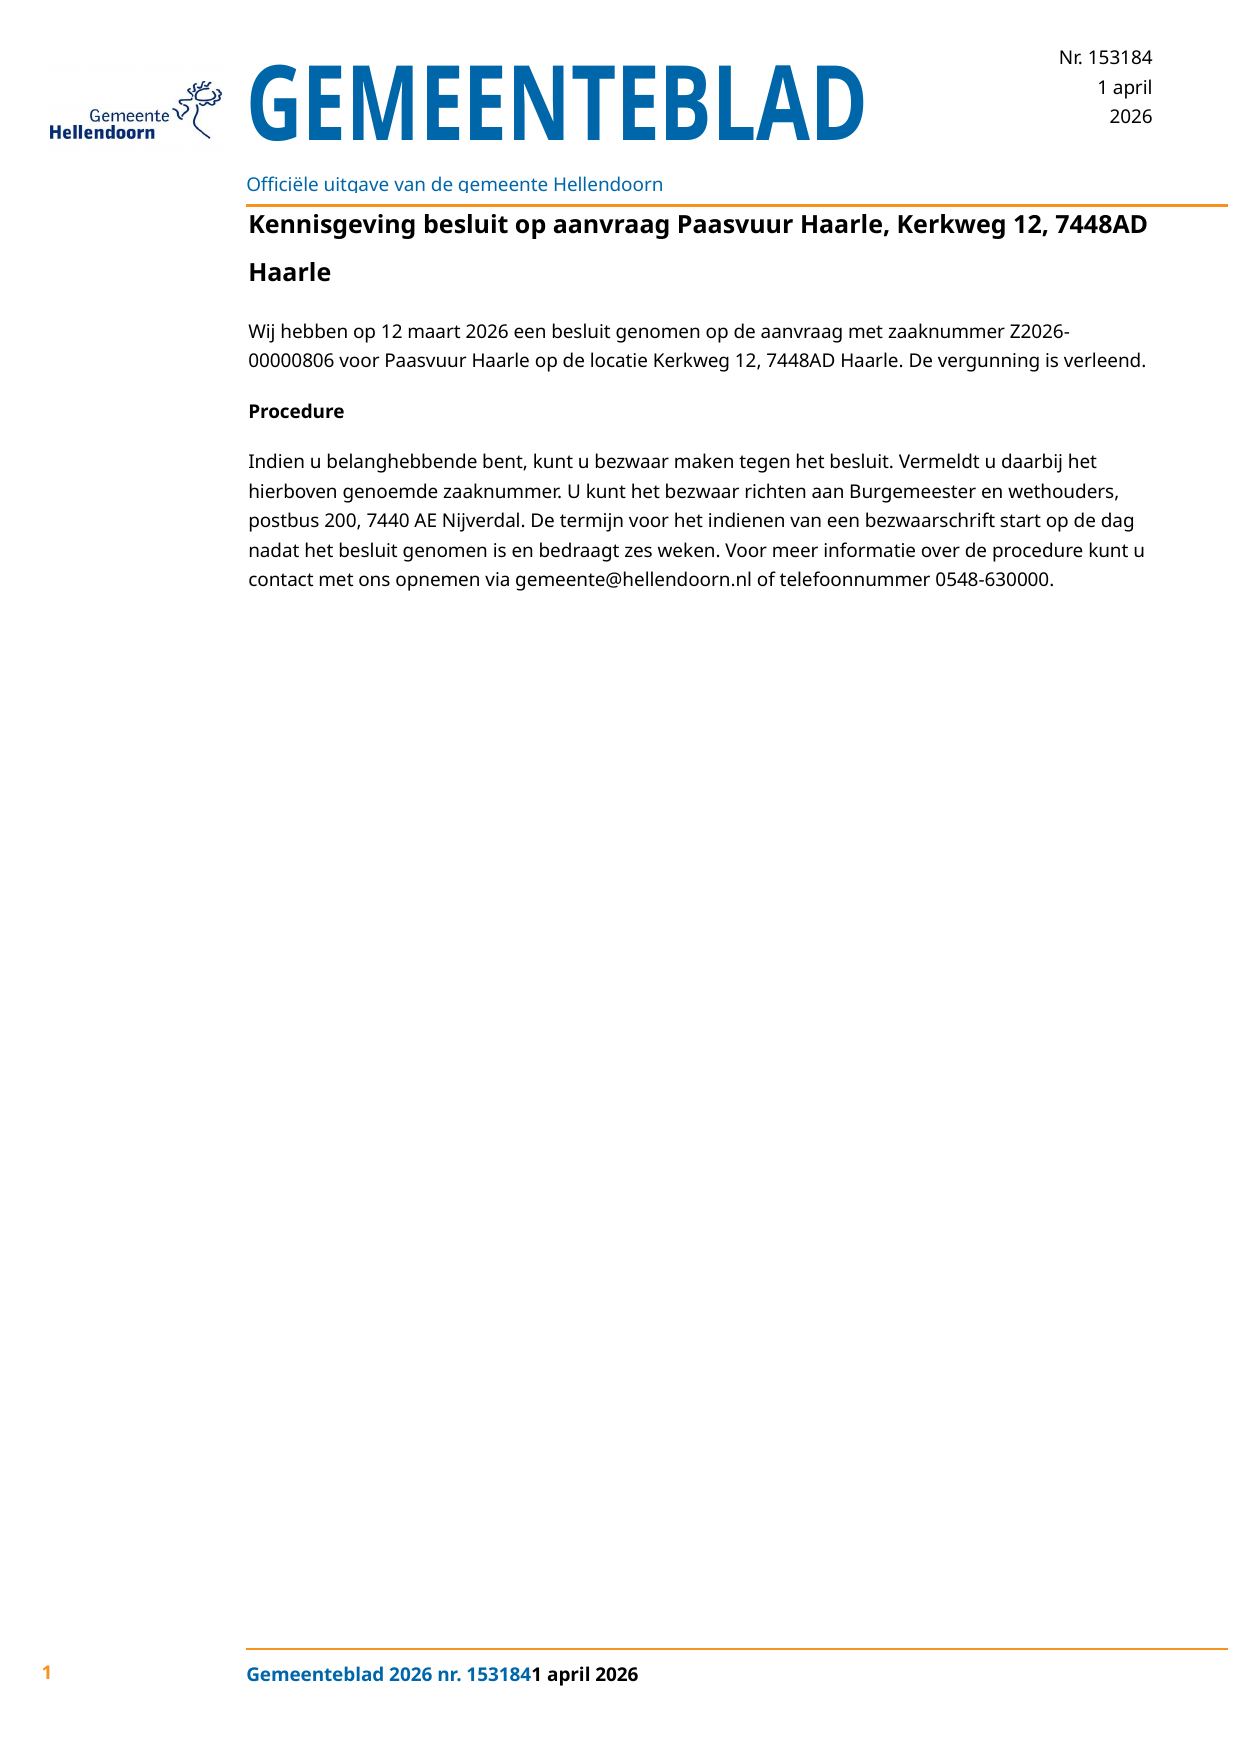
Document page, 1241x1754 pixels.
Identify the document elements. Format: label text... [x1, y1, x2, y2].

text Procedure [248, 398, 1152, 424]
text Indien u belanghebbende bent, kunt u bezwaar maken tegen het besluit. Vermeldt u daarbij het hierboven genoemde zaaknummer. U kunt het bezwaar richten aan Burgemeester en wethouders, postbus 200, 7440 AE Nijverdal. De termijn voor het indienen van een bezwaarschrift start op de dag nadat het besluit genomen is en bedraagt zes weken. Voor meer informatie over de procedure kunt u contact met ons opnemen via gemeente@hellendoorn.nl of telefoonnummer 0548-630000. [248, 448, 1152, 592]
text Kennisgeving besluit op aanvraag Paasvuur Haarle, Kerkweg 12, 7448AD Haarle [248, 207, 1152, 288]
text Wij hebben op 12 maart 2026 een besluit genomen op de aanvraag met zaaknummer Z2026-00000806 voor Paasvuur Haarle op de locatie Kerkweg 12, 7448AD Haarle. De vergunning is verleend. [248, 318, 1152, 373]
picture [41, 47, 231, 172]
